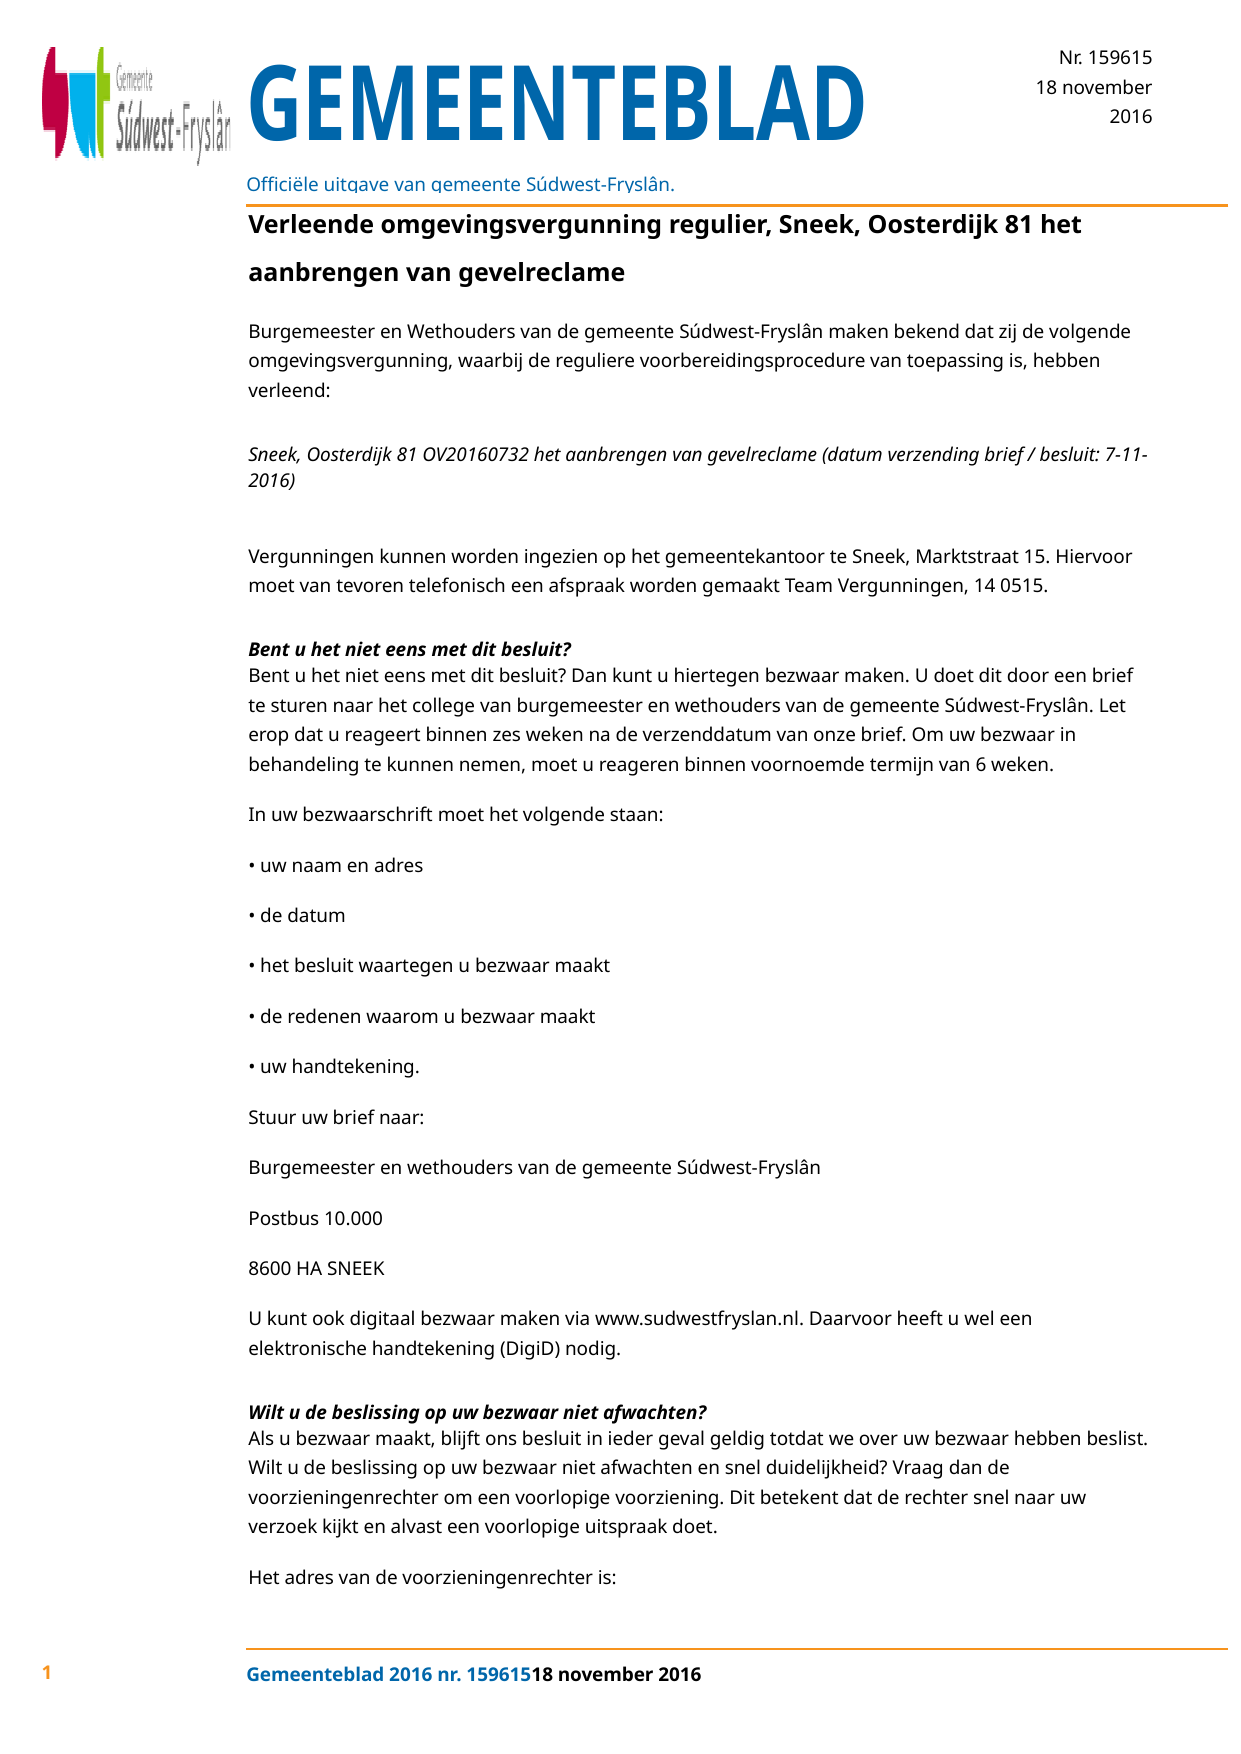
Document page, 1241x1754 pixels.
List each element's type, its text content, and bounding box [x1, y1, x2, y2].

picture [41, 47, 231, 172]
text Wilt u de beslissing op uw bezwaar niet afwachten? [248, 1399, 1152, 1425]
text U kunt ook digitaal bezwaar maken via www.sudwestfryslan.nl. Daarvoor heeft u wel een elektronische handtekening (DigiD) nodig. [248, 1306, 1152, 1361]
text • de redenen waarom u bezwaar maakt [248, 1003, 1152, 1029]
text • uw handtekening. [248, 1053, 1152, 1079]
text Burgemeester en Wethouders van de gemeente Súdwest-Fryslân maken bekend dat zij de volgende omgevingsvergunning, waarbij de reguliere voorbereidingsprocedure van toepassing is, hebben verleend: [248, 318, 1152, 403]
text Het adres van de voorzieningenrechter is: [248, 1564, 1152, 1590]
text Bent u het niet eens met dit besluit? [248, 636, 1152, 662]
text Postbus 10.000 [248, 1205, 1152, 1230]
text Stuur uw brief naar: [248, 1104, 1152, 1129]
text • uw naam en adres [248, 852, 1152, 877]
text Bent u het niet eens met dit besluit? Dan kunt u hiertegen bezwaar maken. U doet dit door een brief te sturen naar het college van burgemeester en wethouders van de gemeente Súdwest-Fryslân. Let erop dat u reageert binnen zes weken na de verzenddatum van onze brief. Om uw bezwaar in behandeling te kunnen nemen, moet u reageren binnen voornoemde termijn van 6 weken. [248, 662, 1152, 777]
text Als u bezwaar maakt, blijft ons besluit in ieder geval geldig totdat we over uw bezwaar hebben beslist. Wilt u de beslissing op uw bezwaar niet afwachten en snel duidelijkheid? Vraag dan de voorzieningenrechter om een voorlopige voorziening. Dit betekent dat de rechter snel naar uw verzoek kijkt en alvast een voorlopige uitspraak doet. [248, 1425, 1152, 1539]
text • de datum [248, 902, 1152, 928]
text Sneek, Oosterdijk 81 OV20160732 het aanbrengen van gevelreclame (datum verzending brief / besluit: 7-11-2016) [248, 441, 1152, 492]
text • het besluit waartegen u bezwaar maakt [248, 953, 1152, 978]
text In uw bezwaarschrift moet het volgende staan: [248, 801, 1152, 827]
text Burgemeester en wethouders van de gemeente Súdwest-Fryslân [248, 1154, 1152, 1180]
text Verleende omgevingsvergunning regulier, Sneek, Oosterdijk 81 het aanbrengen van gevelreclame [248, 207, 1152, 288]
text 8600 HA SNEEK [248, 1255, 1152, 1281]
text Vergunningen kunnen worden ingezien op het gemeentekantoor te Sneek, Marktstraat 15. Hiervoor moet van tevoren telefonisch een afspraak worden gemaakt Team Vergunningen, 14 0515. [248, 543, 1152, 598]
